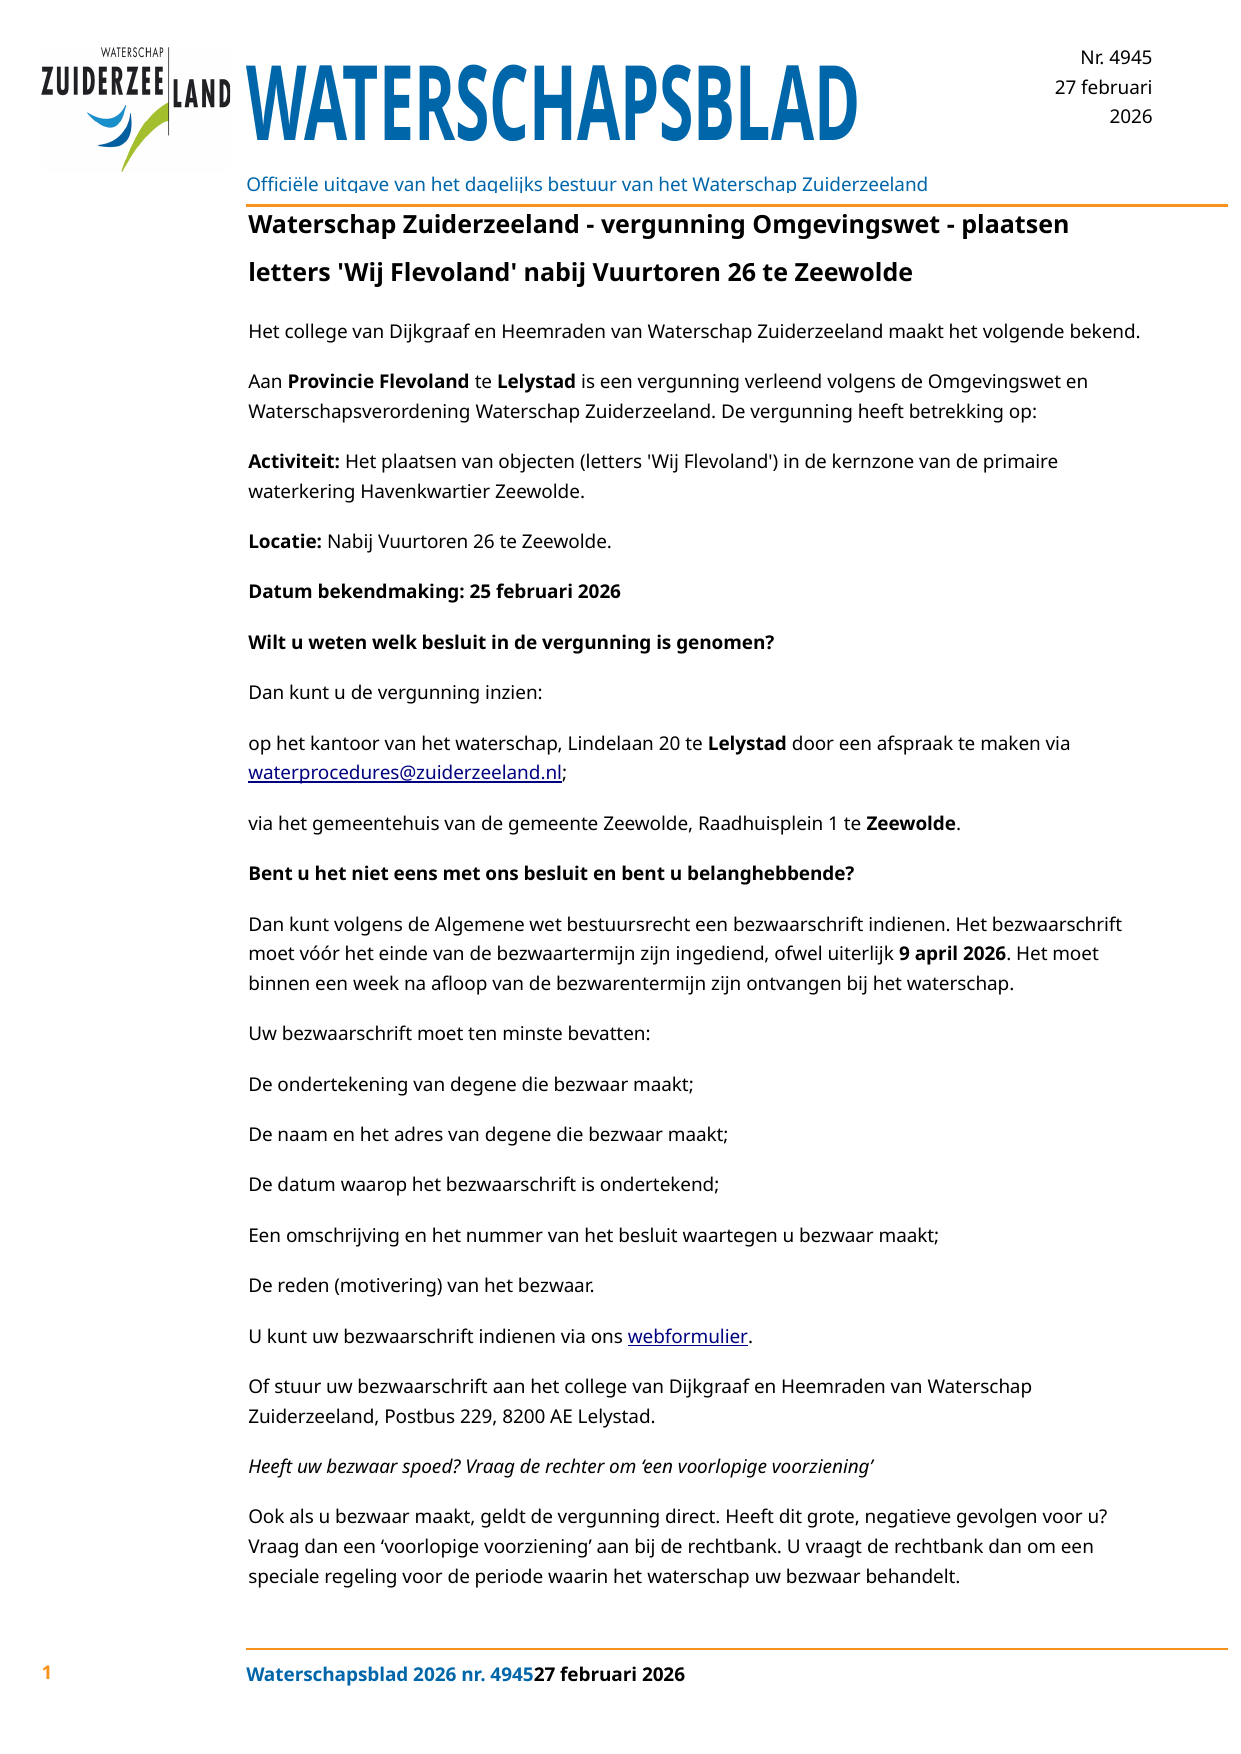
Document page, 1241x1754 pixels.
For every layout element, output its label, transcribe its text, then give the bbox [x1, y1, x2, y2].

text Heeft uw bezwaar spoed? Vraag de rechter om ‘een voorlopige voorziening’ [248, 1453, 1152, 1479]
text Locatie: Nabij Vuurtoren 26 te Zeewolde. [248, 528, 1152, 554]
text via het gemeentehuis van de gemeente Zeewolde, Raadhuisplein 1 te Zeewolde. [248, 810, 1152, 836]
text De datum waarop het bezwaarschrift is ondertekend; [248, 1172, 1152, 1197]
text Waterschap Zuiderzeeland - vergunning Omgevingswet - plaatsen letters 'Wij Flevoland' nabij Vuurtoren 26 te Zeewolde [248, 207, 1152, 288]
text Dan kunt volgens de Algemene wet bestuursrecht een bezwaarschrift indienen. Het bezwaarschrift moet vóór het einde van de bezwaartermijn zijn ingediend, ofwel uiterlijk 9 april 2026. Het moet binnen een week na afloop van de bezwarentermijn zijn ontvangen bij het waterschap. [248, 911, 1152, 996]
text Of stuur uw bezwaarschrift aan het college van Dijkgraaf en Heemraden van Waterschap Zuiderzeeland, Postbus 229, 8200 AE Lelystad. [248, 1373, 1152, 1429]
text De reden (motivering) van het bezwaar. [248, 1272, 1152, 1298]
text Datum bekendmaking: 25 februari 2026 [248, 579, 1152, 604]
text Bent u het niet eens met ons besluit en bent u belanghebbende? [248, 860, 1152, 886]
text Het college van Dijkgraaf en Heemraden van Waterschap Zuiderzeeland maakt het volgende bekend. [248, 318, 1152, 344]
text Dan kunt u de vergunning inzien: [248, 679, 1152, 705]
text Ook als u bezwaar maakt, geldt de vergunning direct. Heeft dit grote, negatieve gevolgen voor u? Vraag dan een ‘voorlopige voorziening’ aan bij de rechtbank. U vraagt de rechtbank dan om een speciale regeling voor de periode waarin het waterschap uw bezwaar behandelt. [248, 1504, 1152, 1589]
text Aan Provincie Flevoland te Lelystad is een vergunning verleend volgens de Omgevingswet en Waterschapsverordening Waterschap Zuiderzeeland. De vergunning heeft betrekking op: [248, 368, 1152, 424]
text Een omschrijving en het nummer van het besluit waartegen u bezwaar maakt; [248, 1222, 1152, 1248]
picture [41, 47, 231, 172]
text U kunt uw bezwaarschrift indienen via ons webformulier. [248, 1323, 1152, 1349]
text Uw bezwaarschrift moet ten minste bevatten: [248, 1020, 1152, 1046]
text Wilt u weten welk besluit in de vergunning is genomen? [248, 629, 1152, 655]
text De ondertekening van degene die bezwaar maakt; [248, 1071, 1152, 1097]
text Activiteit: Het plaatsen van objecten (letters 'Wij Flevoland') in de kernzone van de primaire waterkering Havenkwartier Zeewolde. [248, 448, 1152, 504]
text De naam en het adres van degene die bezwaar maakt; [248, 1121, 1152, 1147]
text op het kantoor van het waterschap, Lindelaan 20 te Lelystad door een afspraak te maken via waterprocedures@zuiderzeeland.nl; [248, 730, 1152, 785]
